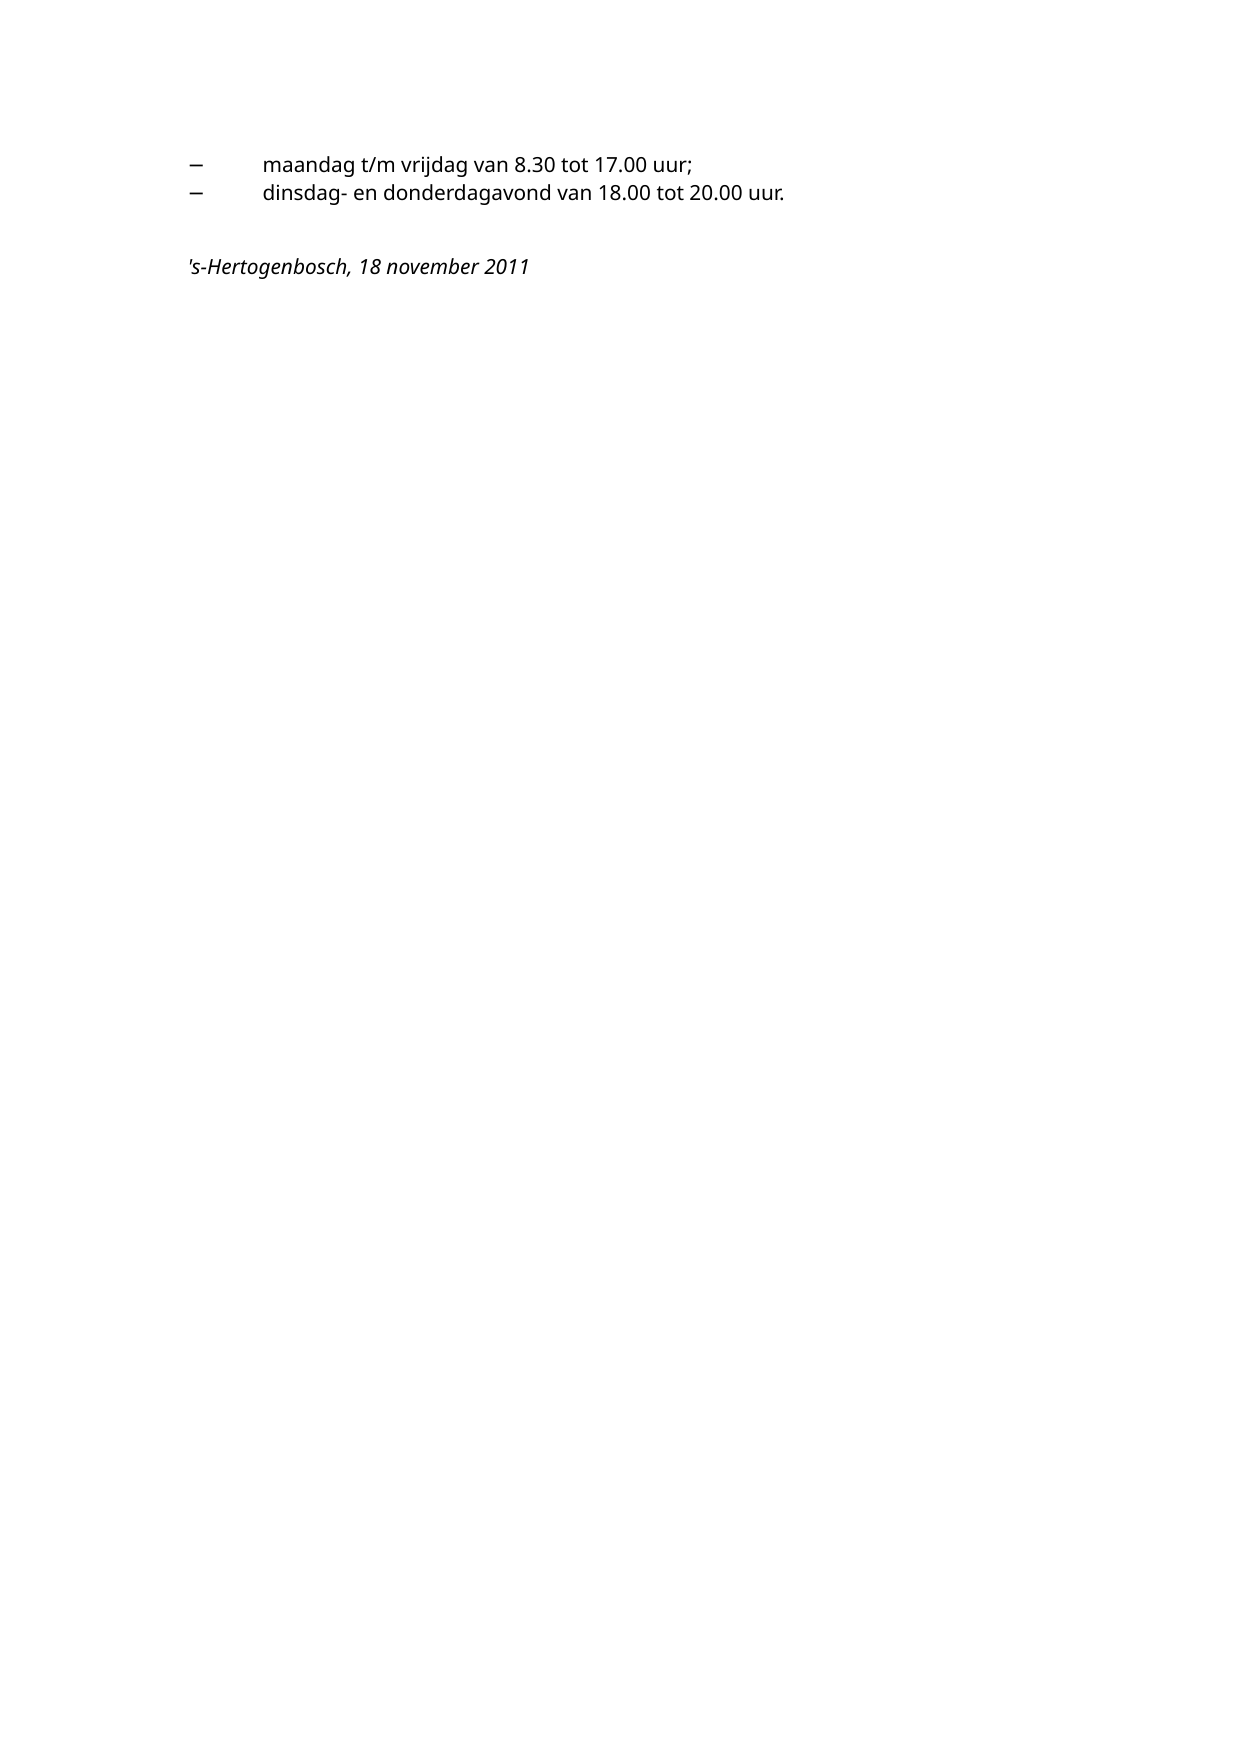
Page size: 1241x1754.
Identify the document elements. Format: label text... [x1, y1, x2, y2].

list dinsdag- en donderdagavond van 18.00 tot 20.00 uur. [187, 178, 1053, 207]
list maandag t/m vrijdag van 8.30 tot 17.00 uur; [187, 150, 1053, 178]
text 's-Hertogenbosch, 18 november 2011 [187, 252, 1053, 280]
